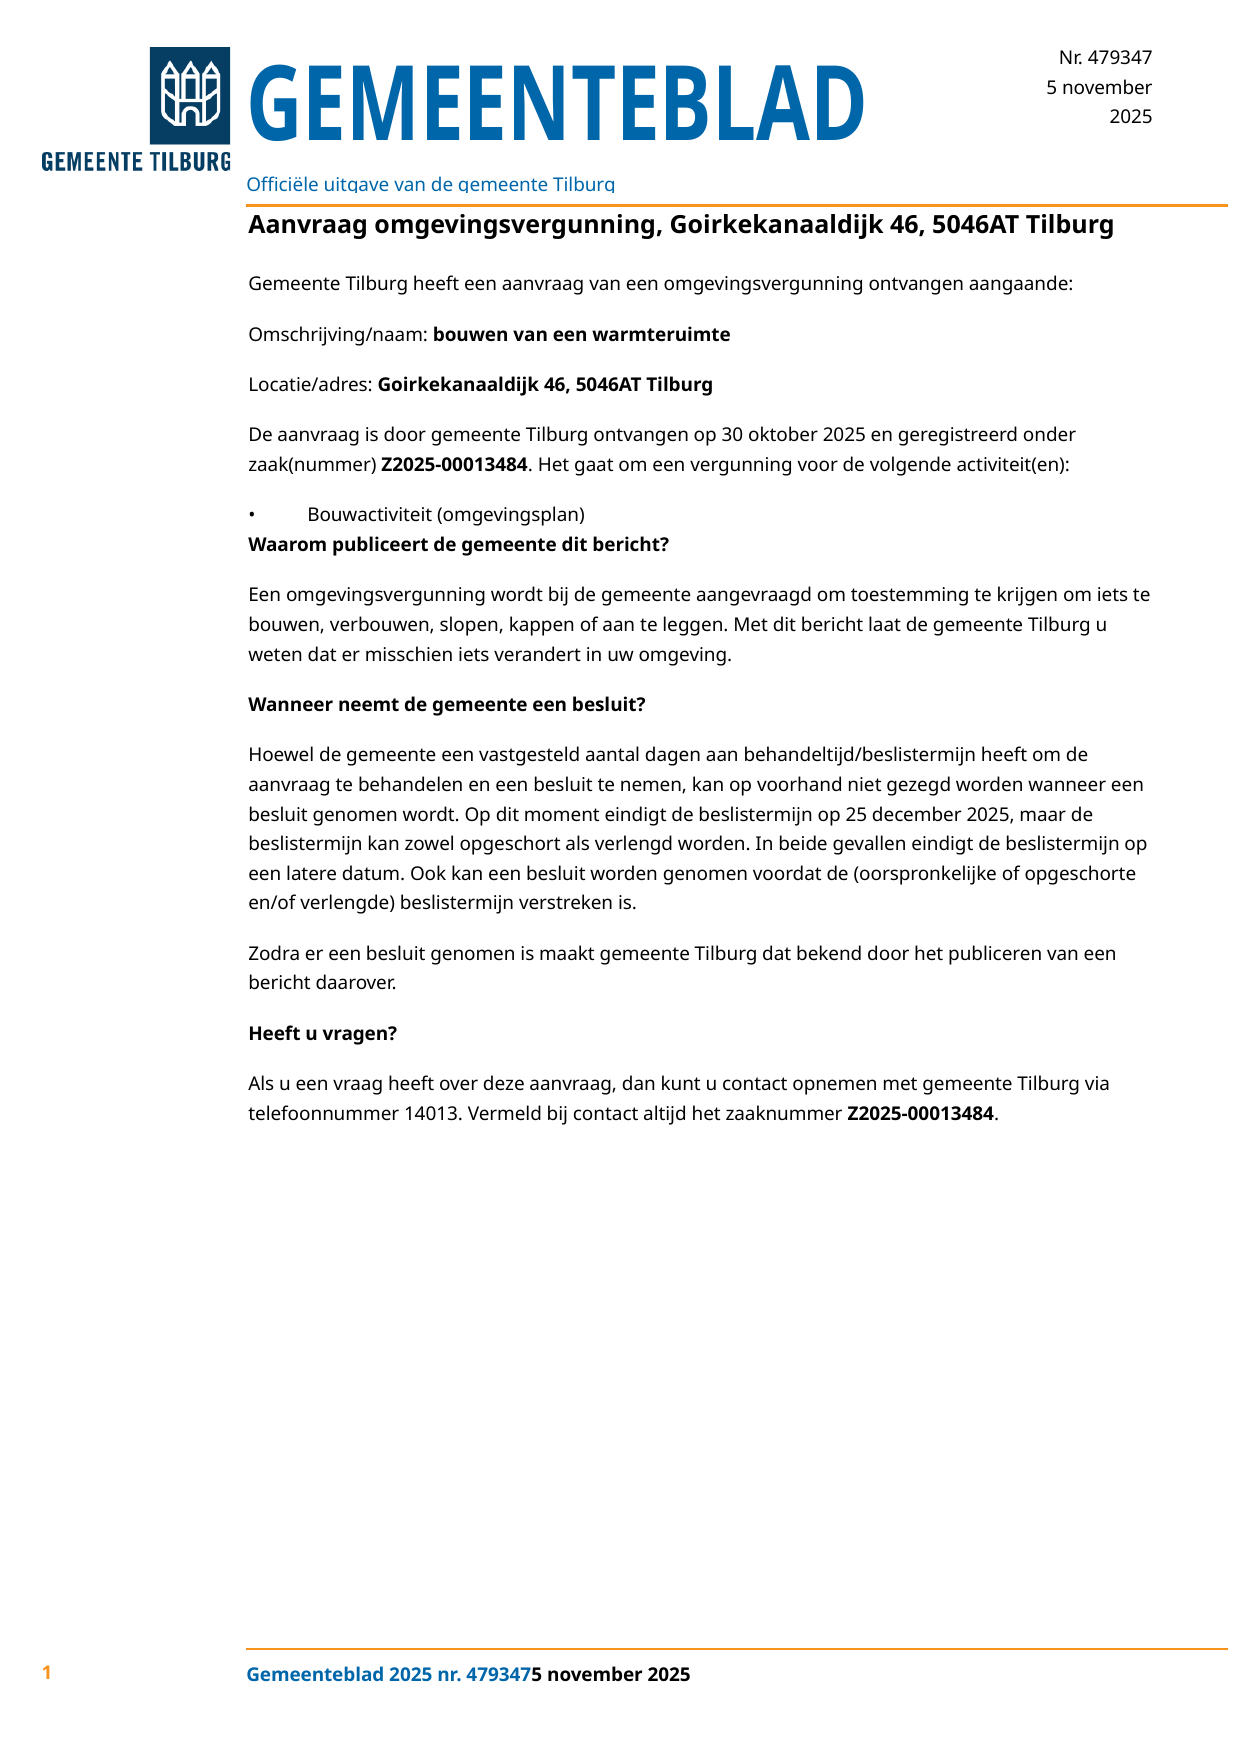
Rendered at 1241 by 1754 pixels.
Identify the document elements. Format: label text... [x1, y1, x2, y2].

text Wanneer neemt de gemeente een besluit? [248, 691, 1152, 717]
text Heeft u vragen? [248, 1020, 1152, 1046]
text Locatie/adres: Goirkekanaaldijk 46, 5046AT Tilburg [248, 371, 1152, 397]
text Hoewel de gemeente een vastgesteld aantal dagen aan behandeltijd/beslistermijn heeft om de aanvraag te behandelen en een besluit te nemen, kan op voorhand niet gezegd worden wanneer een besluit genomen wordt. Op dit moment eindigt de beslistermijn op 25 december 2025, maar de beslistermijn kan zowel opgeschort als verlengd worden. In beide gevallen eindigt de beslistermijn op een latere datum. Ook kan een besluit worden genomen voordat de (oorspronkelijke of opgeschorte en/of verlengde) beslistermijn verstreken is. [248, 742, 1152, 915]
picture [41, 47, 231, 172]
text De aanvraag is door gemeente Tilburg ontvangen op 30 oktober 2025 en geregistreerd onder zaak(nummer) Z2025-00013484. Het gaat om een vergunning voor de volgende activiteit(en): [248, 422, 1152, 477]
text Als u een vraag heeft over deze aanvraag, dan kunt u contact opnemen met gemeente Tilburg via telefoonnummer 14013. Vermeld bij contact altijd het zaaknummer Z2025-00013484. [248, 1070, 1152, 1126]
list Bouwactiviteit (omgevingsplan) [248, 502, 1152, 527]
text Waarom publiceert de gemeente dit bericht? [248, 531, 1152, 557]
text Zodra er een besluit genomen is maakt gemeente Tilburg dat bekend door het publiceren van een bericht daarover. [248, 940, 1152, 995]
text Een omgevingsvergunning wordt bij de gemeente aangevraagd om toestemming te krijgen om iets te bouwen, verbouwen, slopen, kappen of aan te leggen. Met dit bericht laat de gemeente Tilburg u weten dat er misschien iets verandert in uw omgeving. [248, 582, 1152, 666]
text Aanvraag omgevingsvergunning, Goirkekanaaldijk 46, 5046AT Tilburg [248, 207, 1152, 241]
text Omschrijving/naam: bouwen van een warmteruimte [248, 321, 1152, 346]
text Gemeente Tilburg heeft een aanvraag van een omgevingsvergunning ontvangen aangaande: [248, 270, 1152, 296]
